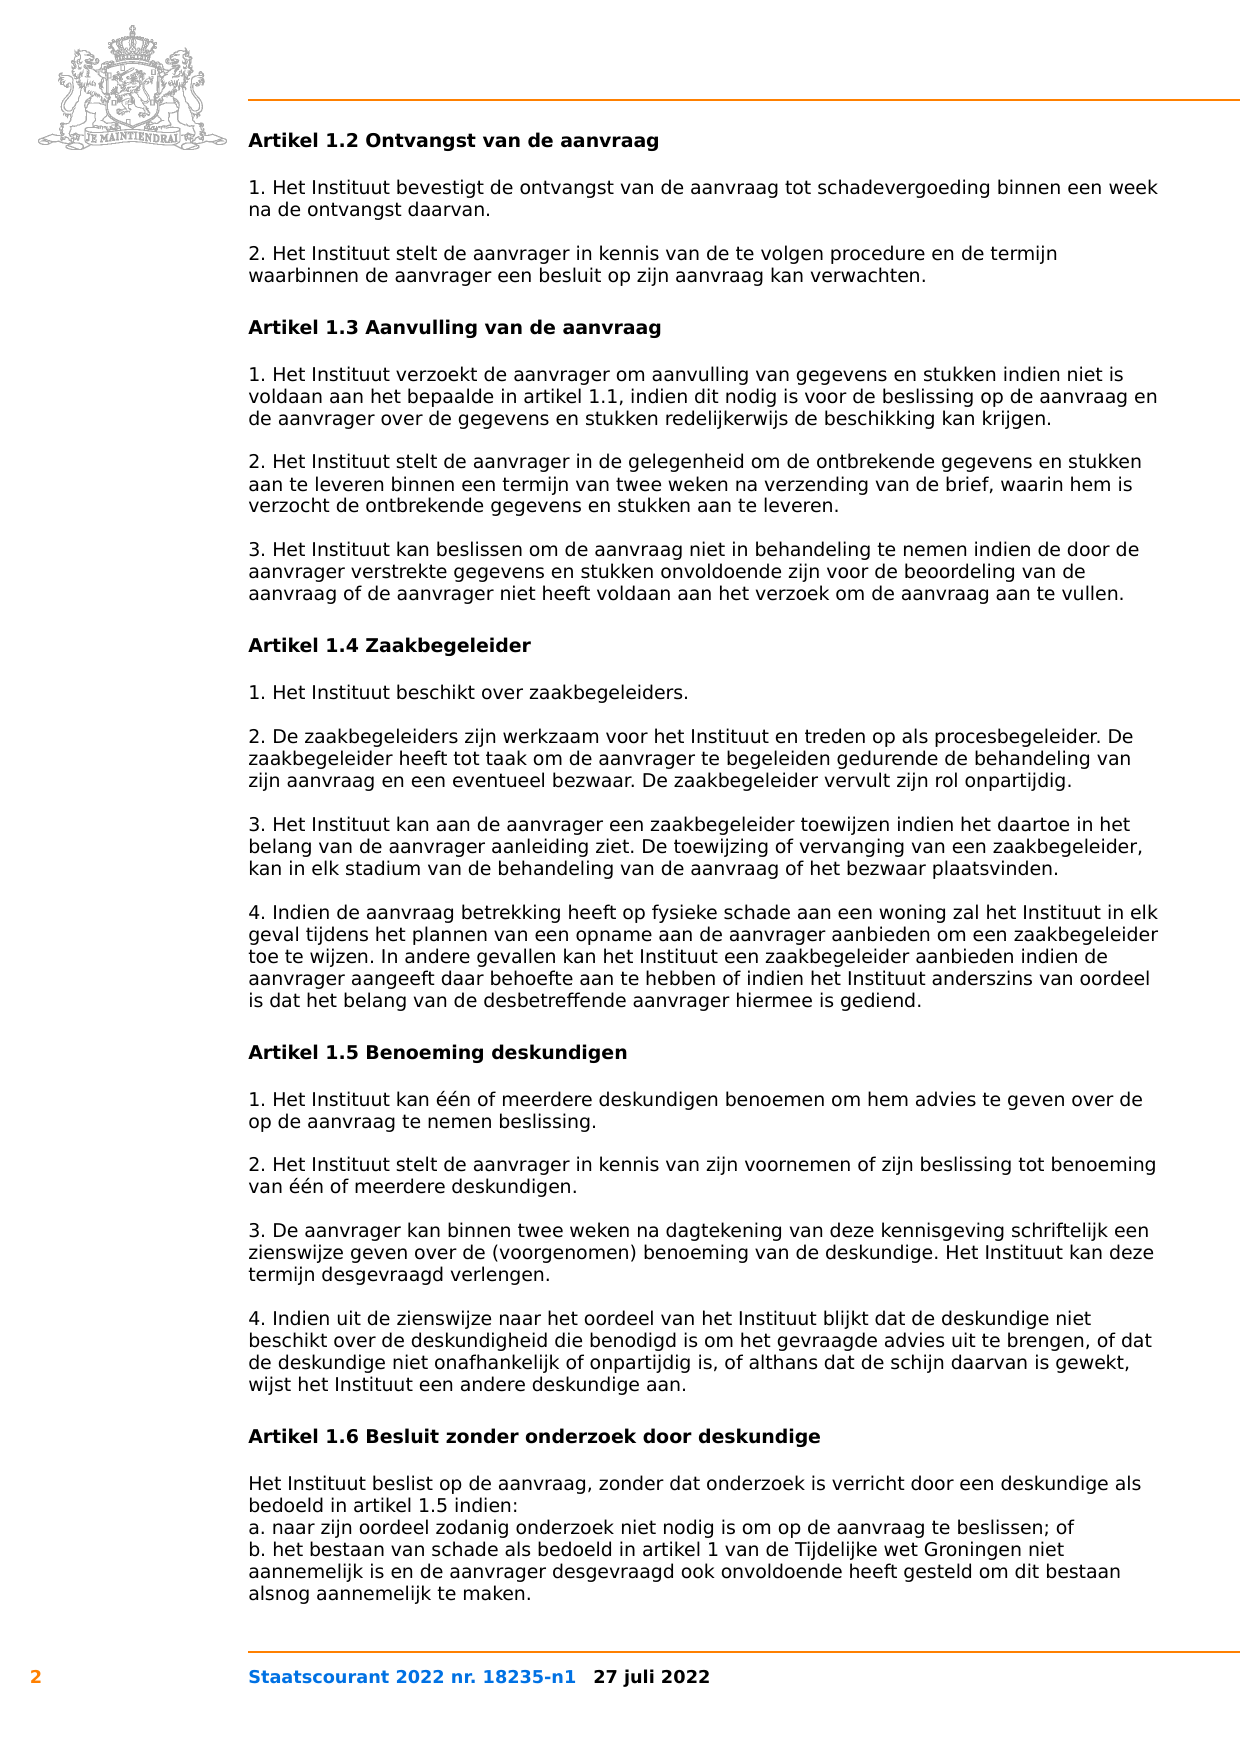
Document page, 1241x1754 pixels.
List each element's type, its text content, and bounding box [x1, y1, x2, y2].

text 3. Het Instituut kan beslissen om de aanvraag niet in behandeling te nemen indien de door de aanvrager verstrekte gegevens en stukken onvoldoende zijn voor de beoordeling van de aanvraag of de aanvrager niet heeft voldaan aan het verzoek om de aanvraag aan te vullen. [248, 539, 1163, 605]
subtitle Artikel 1.3 Aanvulling van de aanvraag [248, 317, 1163, 339]
picture [38, 25, 227, 150]
text a. naar zijn oordeel zodanig onderzoek niet nodig is om op de aanvraag te beslissen; of [248, 1517, 1163, 1539]
text 2. Het Instituut stelt de aanvrager in de gelegenheid om de ontbrekende gegevens en stukken aan te leveren binnen een termijn van twee weken na verzending van de brief, waarin hem is verzocht de ontbrekende gegevens en stukken aan te leveren. [248, 451, 1163, 517]
text 2. De zaakbegeleiders zijn werkzaam voor het Instituut en treden op als procesbegeleider. De zaakbegeleider heeft tot taak om de aanvrager te begeleiden gedurende de behandeling van zijn aanvraag en een eventueel bezwaar. De zaakbegeleider vervult zijn rol onpartijdig. [248, 726, 1163, 792]
subtitle Artikel 1.5 Benoeming deskundigen [248, 1042, 1163, 1063]
text 1. Het Instituut bevestigt de ontvangst van de aanvraag tot schadevergoeding binnen een week na de ontvangst daarvan. [248, 177, 1163, 221]
text 4. Indien de aanvraag betrekking heeft op fysieke schade aan een woning zal het Instituut in elk geval tijdens het plannen van een opname aan de aanvrager aanbieden om een zaakbegeleider toe te wijzen. In andere gevallen kan het Instituut een zaakbegeleider aanbieden indien de aanvrager aangeeft daar behoefte aan te hebben of indien het Instituut anderszins van oordeel is dat het belang van de desbetreffende aanvrager hiermee is gediend. [248, 902, 1163, 1012]
text 3. De aanvrager kan binnen twee weken na dagtekening van deze kennisgeving schriftelijk een zienswijze geven over de (voorgenomen) benoeming van de deskundige. Het Instituut kan deze termijn desgevraagd verlengen. [248, 1220, 1163, 1286]
text 1. Het Instituut beschikt over zaakbegeleiders. [248, 682, 1163, 704]
subtitle Artikel 1.4 Zaakbegeleider [248, 635, 1163, 657]
text 1. Het Instituut verzoekt de aanvrager om aanvulling van gegevens en stukken indien niet is voldaan aan het bepaalde in artikel 1.1, indien dit nodig is voor de beslissing op de aanvraag en de aanvrager over de gegevens en stukken redelijkerwijs de beschikking kan krijgen. [248, 364, 1163, 429]
text b. het bestaan van schade als bedoeld in artikel 1 van de Tijdelijke wet Groningen niet aannemelijk is en de aanvrager desgevraagd ook onvoldoende heeft gesteld om dit bestaan alsnog aannemelijk te maken. [248, 1539, 1163, 1605]
subtitle Artikel 1.6 Besluit zonder onderzoek door deskundige [248, 1426, 1163, 1448]
subtitle Artikel 1.2 Ontvangst van de aanvraag [248, 130, 1163, 152]
text 2. Het Instituut stelt de aanvrager in kennis van zijn voornemen of zijn beslissing tot benoeming van één of meerdere deskundigen. [248, 1154, 1163, 1198]
text 1. Het Instituut kan één of meerdere deskundigen benoemen om hem advies te geven over de op de aanvraag te nemen beslissing. [248, 1088, 1163, 1132]
text 2. Het Instituut stelt de aanvrager in kennis van de te volgen procedure en de termijn waarbinnen de aanvrager een besluit op zijn aanvraag kan verwachten. [248, 243, 1163, 287]
text Het Instituut beslist op de aanvraag, zonder dat onderzoek is verricht door een deskundige als bedoeld in artikel 1.5 indien: [248, 1473, 1163, 1517]
text 3. Het Instituut kan aan de aanvrager een zaakbegeleider toewijzen indien het daartoe in het belang van de aanvrager aanleiding ziet. De toewijzing of vervanging van een zaakbegeleider, kan in elk stadium van de behandeling van de aanvraag of het bezwaar plaatsvinden. [248, 814, 1163, 880]
text 4. Indien uit de zienswijze naar het oordeel van het Instituut blijkt dat de deskundige niet beschikt over de deskundigheid die benodigd is om het gevraagde advies uit te brengen, of dat de deskundige niet onafhankelijk of onpartijdig is, of althans dat de schijn daarvan is gewekt, wijst het Instituut een andere deskundige aan. [248, 1308, 1163, 1396]
